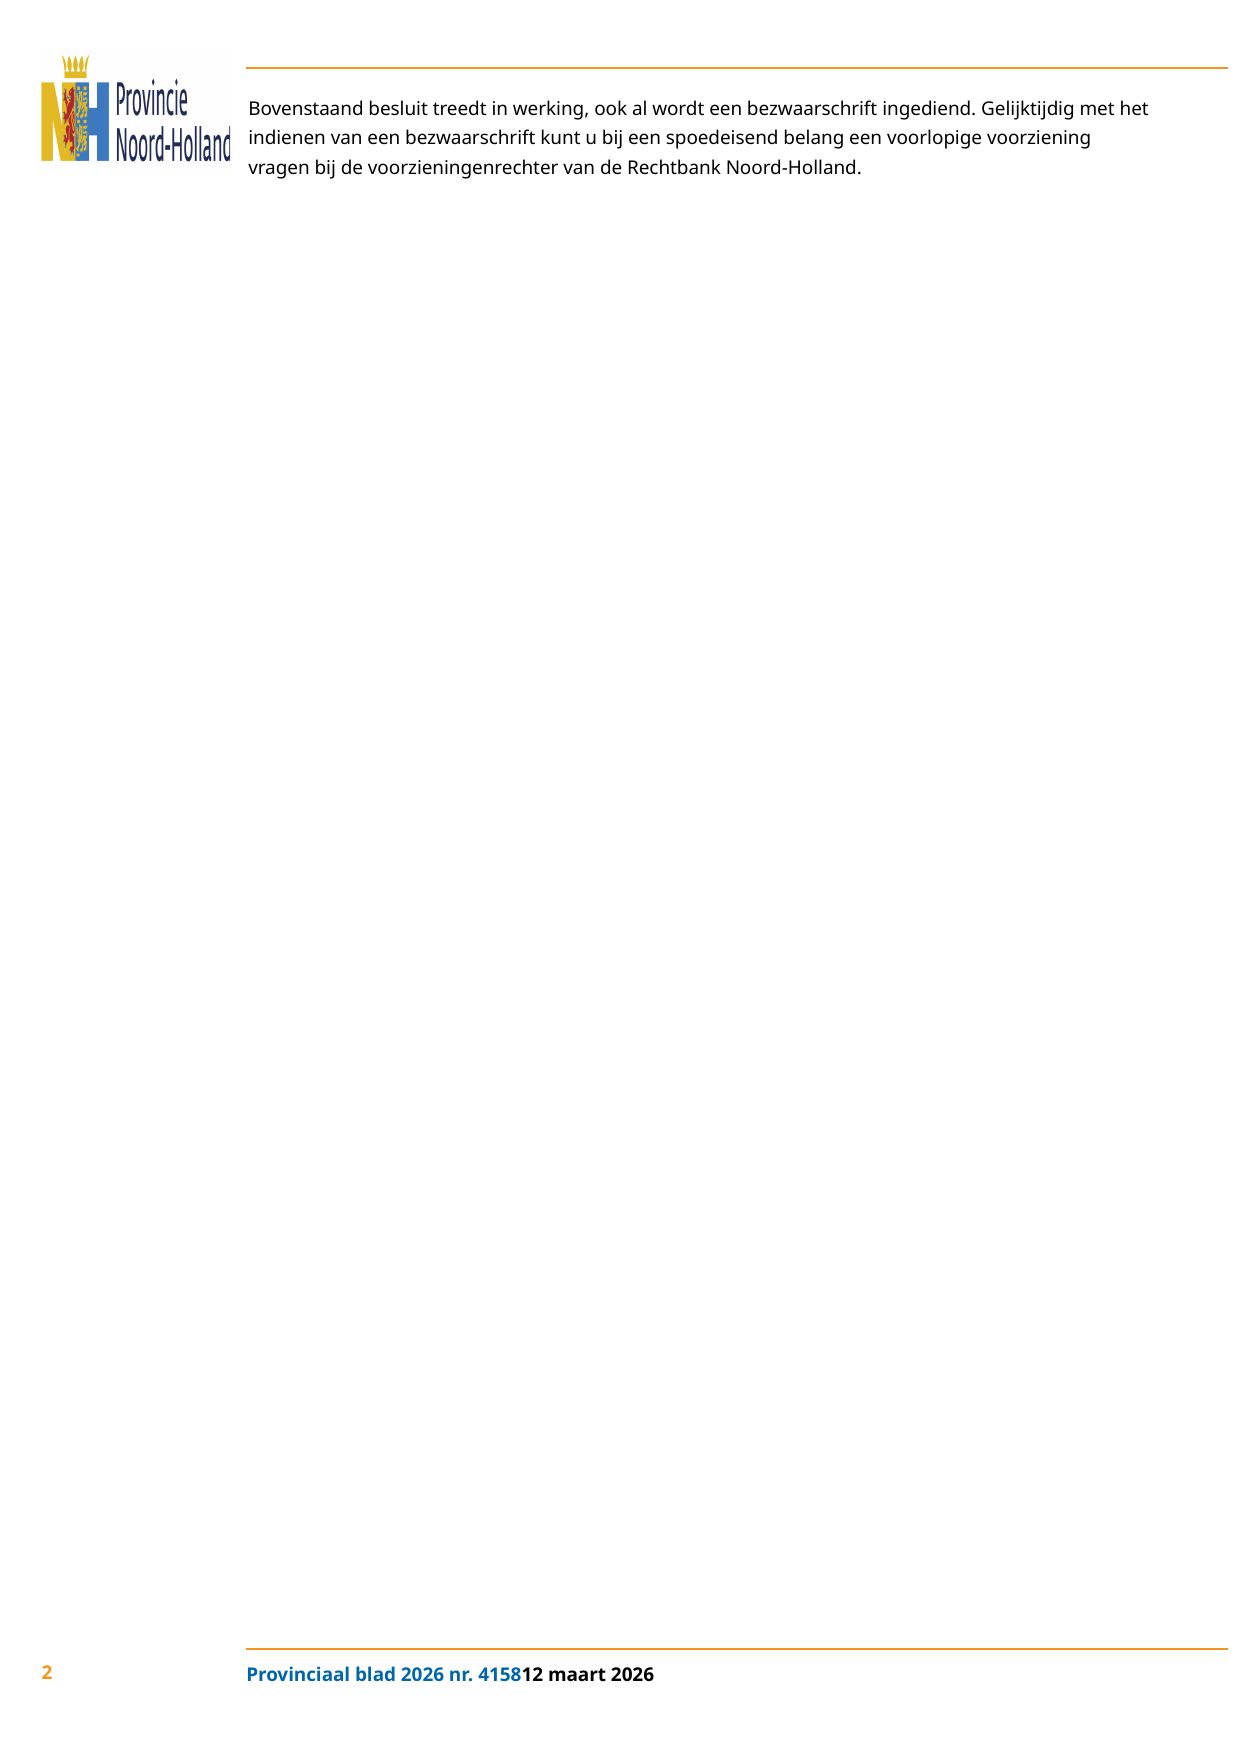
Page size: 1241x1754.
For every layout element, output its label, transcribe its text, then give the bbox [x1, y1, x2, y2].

picture [41, 47, 231, 172]
text Bovenstaand besluit treedt in werking, ook al wordt een bezwaarschrift ingediend. Gelijktijdig met het indienen van een bezwaarschrift kunt u bij een spoedeisend belang een voorlopige voorziening vragen bij de voorzieningenrechter van de Rechtbank Noord-Holland. [248, 95, 1152, 180]
